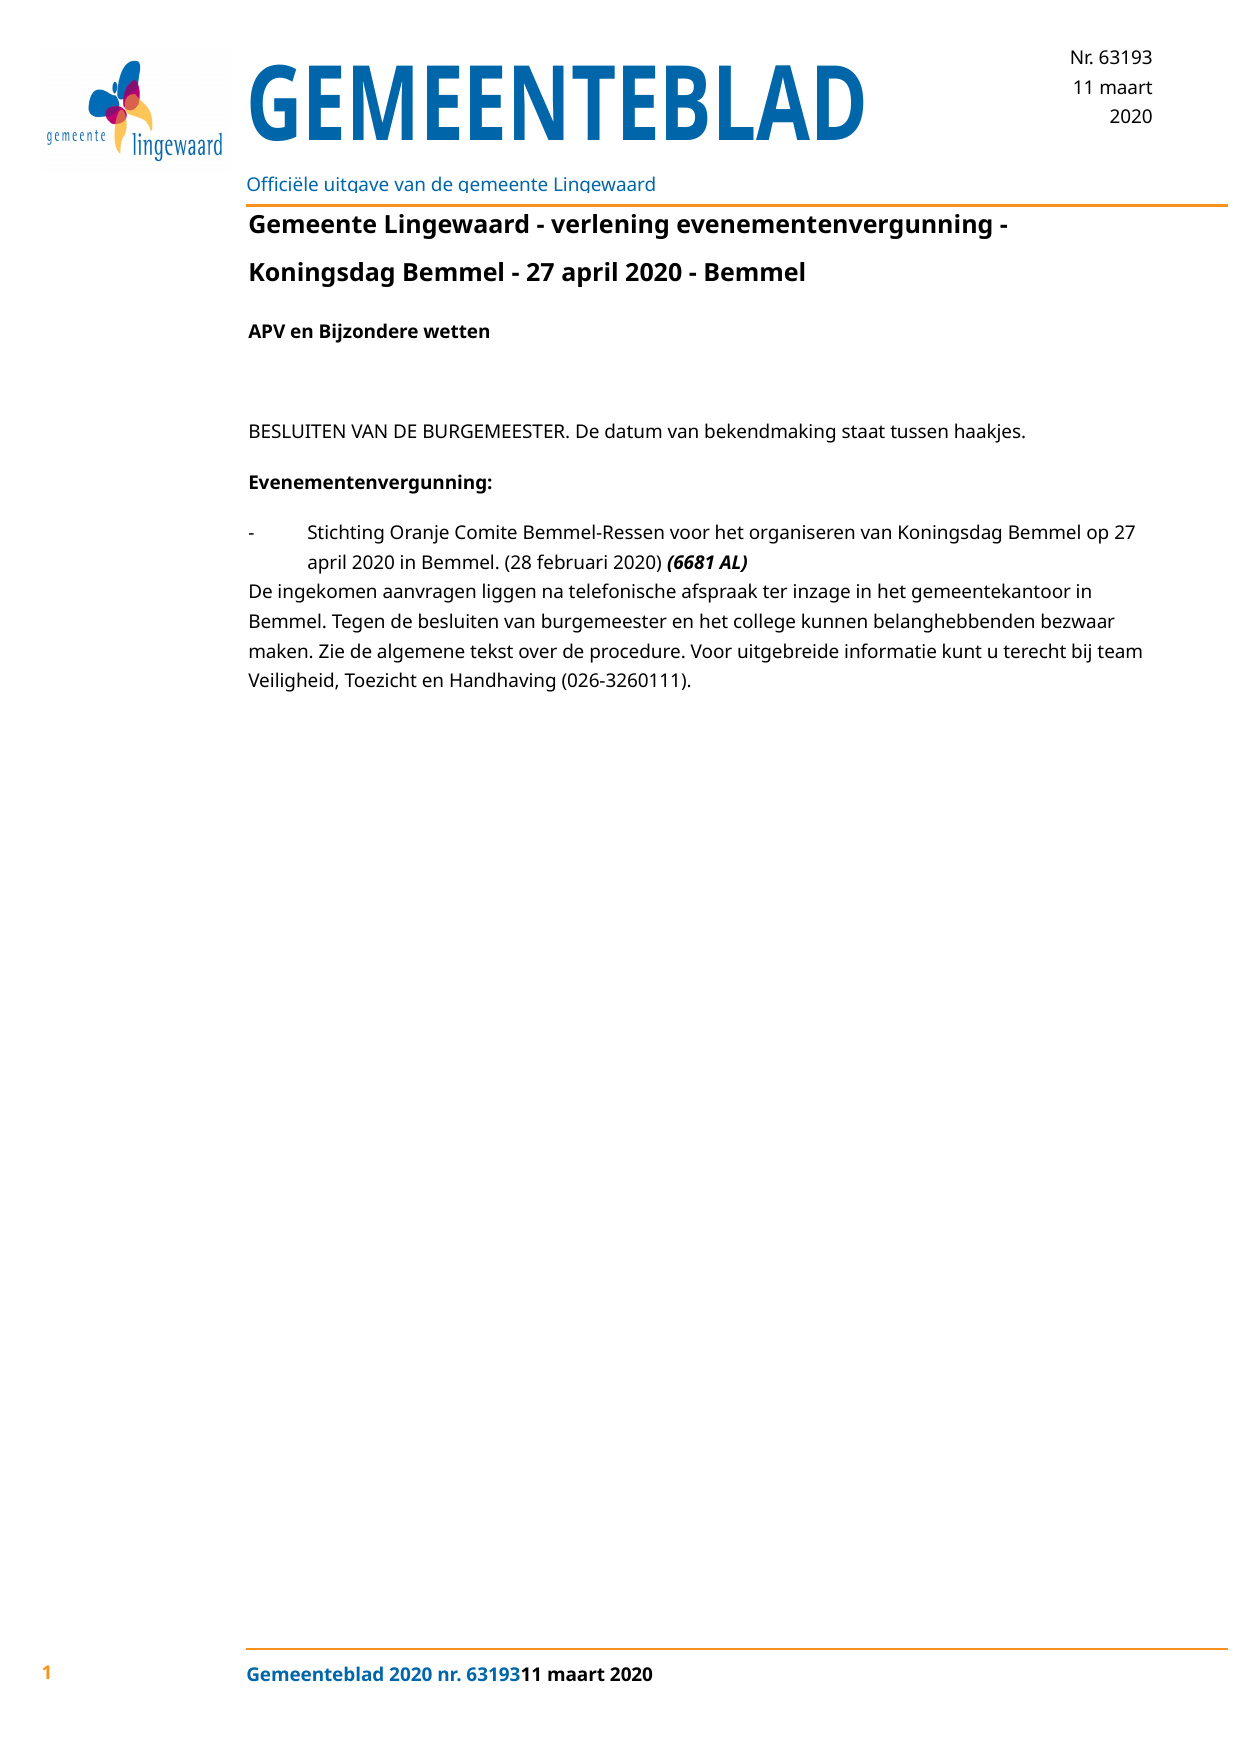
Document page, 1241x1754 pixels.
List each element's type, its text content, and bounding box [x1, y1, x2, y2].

text De ingekomen aanvragen liggen na telefonische afspraak ter inzage in het gemeentekantoor in Bemmel. Tegen de besluiten van burgemeester en het college kunnen belanghebbenden bezwaar maken. Zie de algemene tekst over de procedure. Voor uitgebreide informatie kunt u terecht bij team Veiligheid, Toezicht en Handhaving (026-3260111). [248, 579, 1152, 693]
list Stichting Oranje Comite Bemmel-Ressen voor het organiseren van Koningsdag Bemmel op 27 april 2020 in Bemmel. (28 februari 2020) (6681 AL) [248, 519, 1152, 575]
text Gemeente Lingewaard - verlening evenementenvergunning - Koningsdag Bemmel - 27 april 2020 - Bemmel [248, 207, 1152, 288]
text Evenementenvergunning: [248, 469, 1152, 495]
text BESLUITEN VAN DE BURGEMEESTER. De datum van bekendmaking staat tussen haakjes. [248, 419, 1152, 444]
picture [41, 47, 231, 172]
text APV en Bijzondere wetten [248, 318, 1152, 344]
